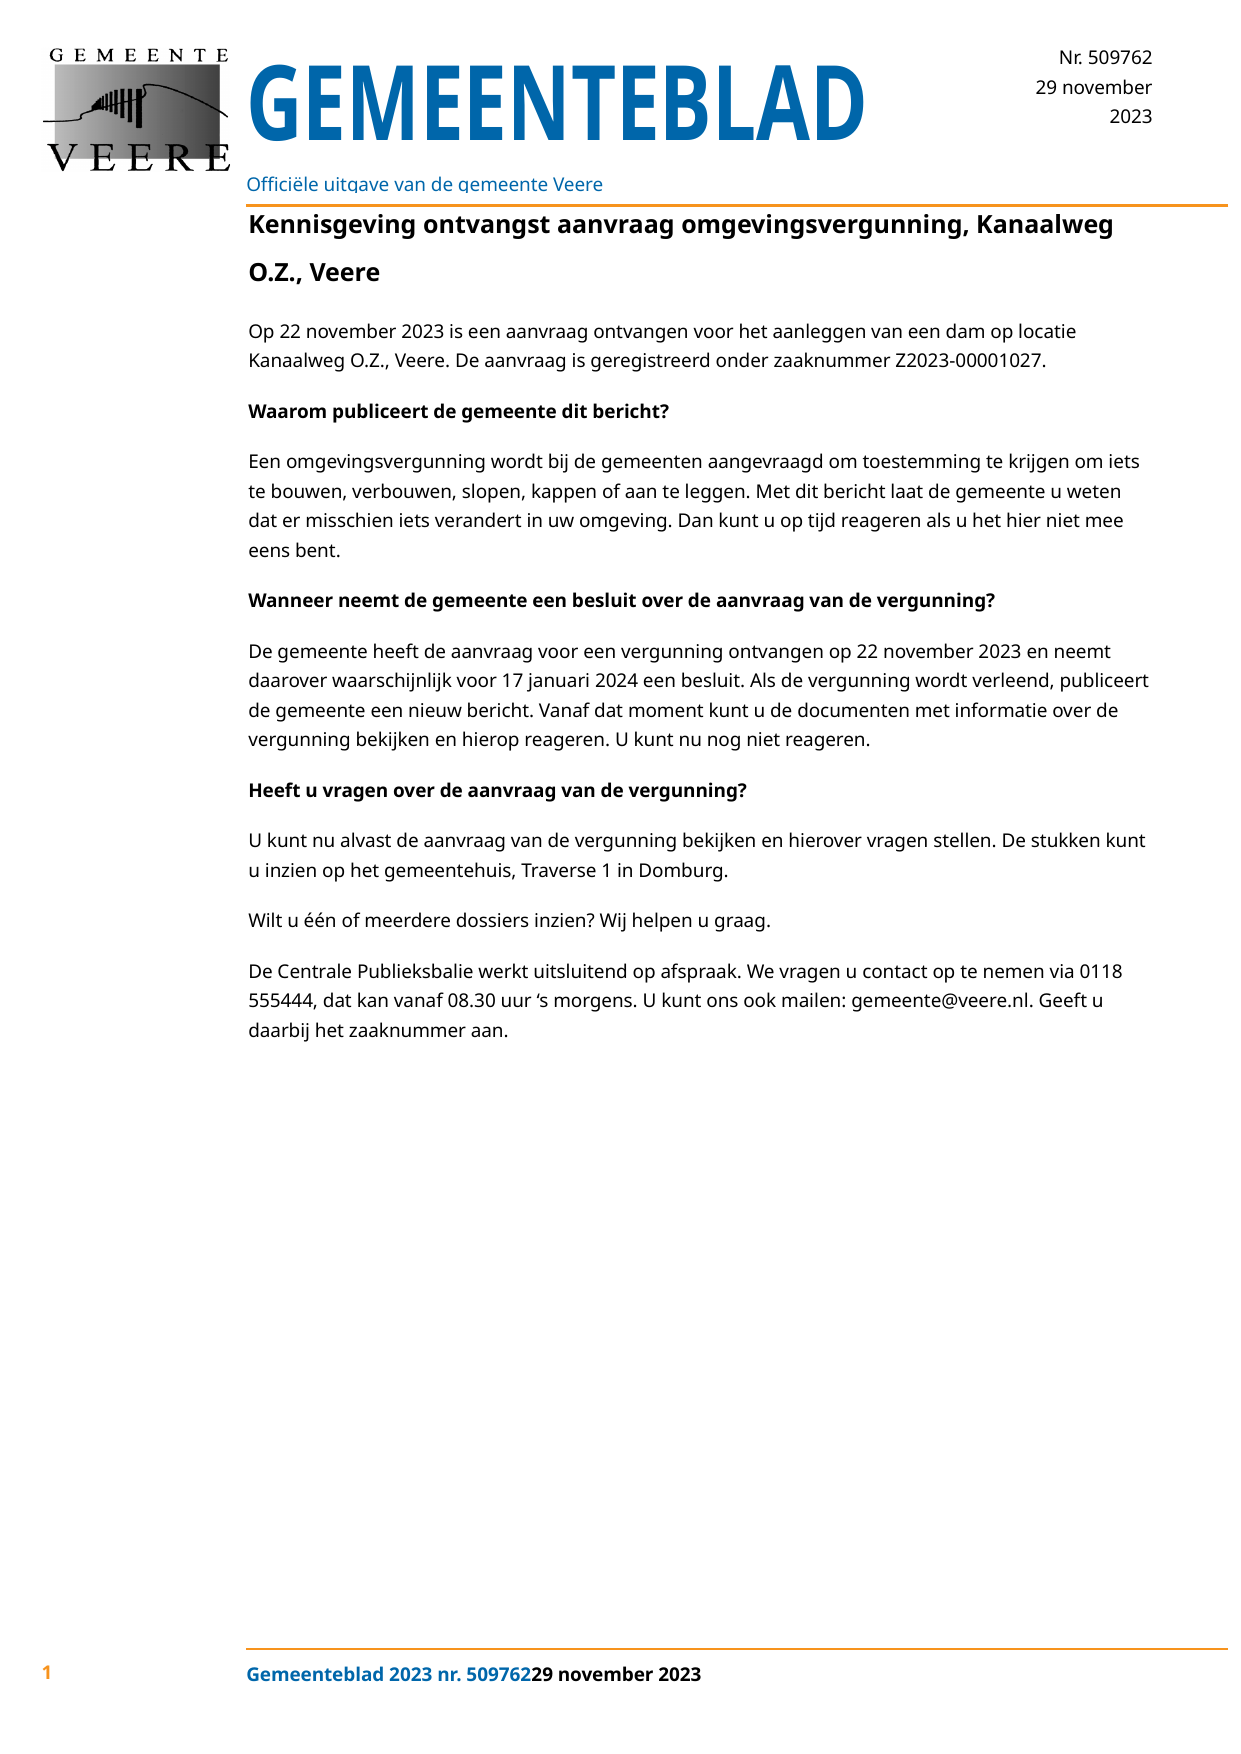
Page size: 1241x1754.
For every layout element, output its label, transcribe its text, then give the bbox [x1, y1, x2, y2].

text Wanneer neemt de gemeente een besluit over de aanvraag van de vergunning? [248, 587, 1152, 613]
text Waarom publiceert de gemeente dit bericht? [248, 398, 1152, 424]
text Op 22 november 2023 is een aanvraag ontvangen voor het aanleggen van een dam op locatie Kanaalweg O.Z., Veere. De aanvraag is geregistreerd onder zaaknummer Z2023-00001027. [248, 318, 1152, 373]
text De gemeente heeft de aanvraag voor een vergunning ontvangen op 22 november 2023 en neemt daarover waarschijnlijk voor 17 januari 2024 een besluit. Als de vergunning wordt verleend, publiceert de gemeente een nieuw bericht. Vanaf dat moment kunt u de documenten met informatie over de vergunning bekijken en hierop reageren. U kunt nu nog niet reageren. [248, 638, 1152, 752]
text Kennisgeving ontvangst aanvraag omgevingsvergunning, Kanaalweg O.Z., Veere [248, 207, 1152, 288]
text Wilt u één of meerdere dossiers inzien? Wij helpen u graag. [248, 907, 1152, 933]
text U kunt nu alvast de aanvraag van de vergunning bekijken en hierover vragen stellen. De stukken kunt u inzien op het gemeentehuis, Traverse 1 in Domburg. [248, 827, 1152, 883]
text Heeft u vragen over de aanvraag van de vergunning? [248, 777, 1152, 803]
text Een omgevingsvergunning wordt bij de gemeenten aangevraagd om toestemming te krijgen om iets te bouwen, verbouwen, slopen, kappen of aan te leggen. Met dit bericht laat de gemeente u weten dat er misschien iets verandert in uw omgeving. Dan kunt u op tijd reageren als u het hier niet mee eens bent. [248, 448, 1152, 563]
text De Centrale Publieksbalie werkt uitsluitend op afspraak. We vragen u contact op te nemen via 0118 555444, dat kan vanaf 08.30 uur ‘s morgens. U kunt ons ook mailen: gemeente@veere.nl. Geeft u daarbij het zaaknummer aan. [248, 958, 1152, 1043]
picture [41, 47, 231, 172]
